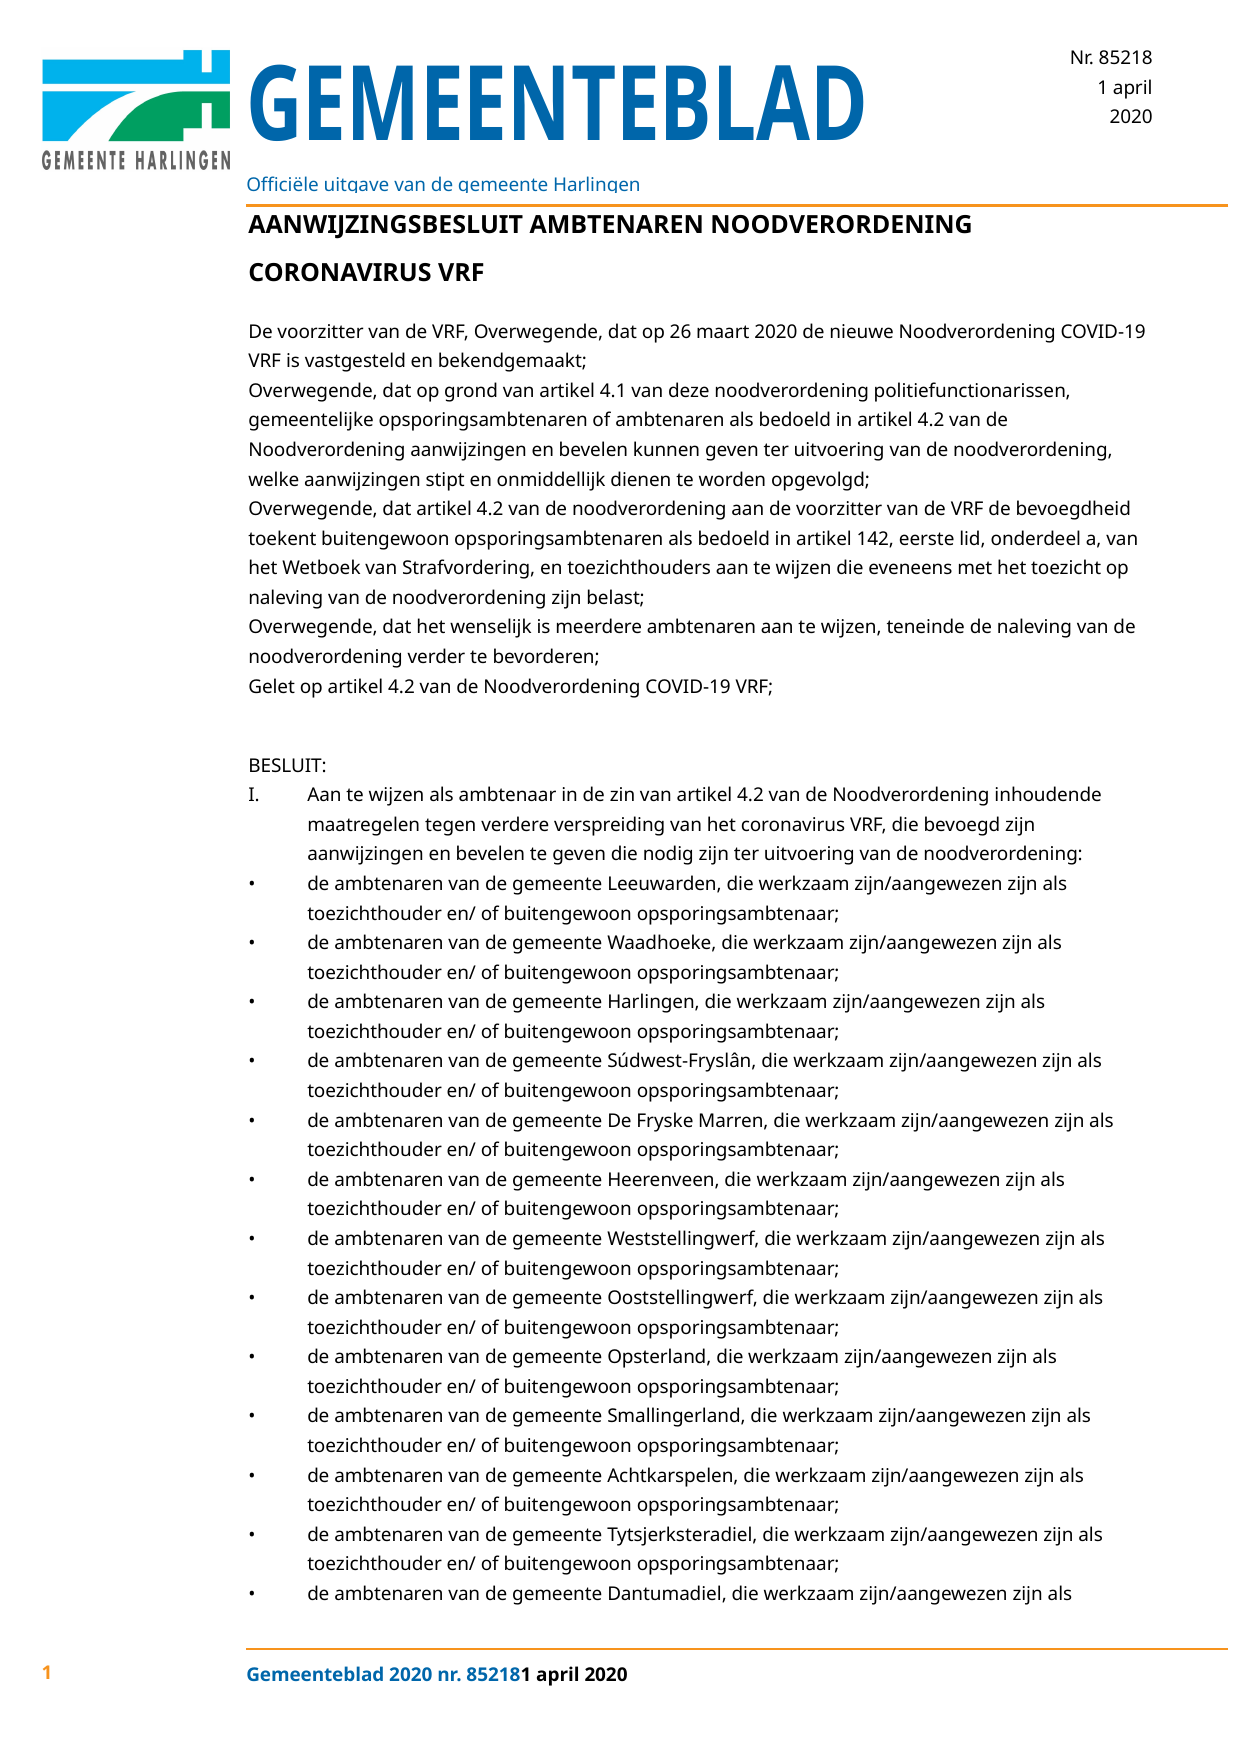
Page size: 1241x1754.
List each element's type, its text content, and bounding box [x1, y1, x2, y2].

list de ambtenaren van de gemeente Heerenveen, die werkzaam zijn/aangewezen zijn als toezichthouder en/ of buitengewoon opsporingsambtenaar; [248, 1166, 1152, 1221]
list de ambtenaren van de gemeente Opsterland, die werkzaam zijn/aangewezen zijn als toezichthouder en/ of buitengewoon opsporingsambtenaar; [248, 1343, 1152, 1399]
text Gelet op artikel 4.2 van de Noodverordening COVID-19 VRF; [248, 673, 1152, 699]
text AANWIJZINGSBESLUIT AMBTENAREN NOODVERORDENING CORONAVIRUS VRF [248, 207, 1152, 288]
list de ambtenaren van de gemeente Dantumadiel, die werkzaam zijn/aangewezen zijn als [248, 1580, 1152, 1606]
list de ambtenaren van de gemeente Weststellingwerf, die werkzaam zijn/aangewezen zijn als toezichthouder en/ of buitengewoon opsporingsambtenaar; [248, 1225, 1152, 1280]
text Overwegende, dat het wenselijk is meerdere ambtenaren aan te wijzen, teneinde de naleving van de noodverordening verder te bevorderen; [248, 614, 1152, 669]
list de ambtenaren van de gemeente Ooststellingwerf, die werkzaam zijn/aangewezen zijn als toezichthouder en/ of buitengewoon opsporingsambtenaar; [248, 1284, 1152, 1339]
list Aan te wijzen als ambtenaar in de zin van artikel 4.2 van de Noodverordening inhoudende maatregelen tegen verdere verspreiding van het coronavirus VRF, die bevoegd zijn aanwijzingen en bevelen te geven die nodig zijn ter uitvoering van de noodverordening: [248, 781, 1152, 866]
list de ambtenaren van de gemeente Tytsjerksteradiel, die werkzaam zijn/aangewezen zijn als toezichthouder en/ of buitengewoon opsporingsambtenaar; [248, 1521, 1152, 1576]
list de ambtenaren van de gemeente De Fryske Marren, die werkzaam zijn/aangewezen zijn als toezichthouder en/ of buitengewoon opsporingsambtenaar; [248, 1107, 1152, 1162]
list de ambtenaren van de gemeente Súdwest-Fryslân, die werkzaam zijn/aangewezen zijn als toezichthouder en/ of buitengewoon opsporingsambtenaar; [248, 1048, 1152, 1103]
list de ambtenaren van de gemeente Harlingen, die werkzaam zijn/aangewezen zijn als toezichthouder en/ of buitengewoon opsporingsambtenaar; [248, 988, 1152, 1044]
text Overwegende, dat op grond van artikel 4.1 van deze noodverordening politiefunctionarissen, gemeentelijke opsporingsambtenaren of ambtenaren als bedoeld in artikel 4.2 van de Noodverordening aanwijzingen en bevelen kunnen geven ter uitvoering van de noodverordening, welke aanwijzingen stipt en onmiddellijk dienen te worden opgevolgd; [248, 377, 1152, 492]
text Overwegende, dat artikel 4.2 van de noodverordening aan de voorzitter van de VRF de bevoegdheid toekent buitengewoon opsporingsambtenaren als bedoeld in artikel 142, eerste lid, onderdeel a, van het Wetboek van Strafvordering, en toezichthouders aan te wijzen die eveneens met het toezicht op naleving van de noodverordening zijn belast; [248, 495, 1152, 610]
list de ambtenaren van de gemeente Smallingerland, die werkzaam zijn/aangewezen zijn als toezichthouder en/ of buitengewoon opsporingsambtenaar; [248, 1403, 1152, 1458]
text De voorzitter van de VRF, Overwegende, dat op 26 maart 2020 de nieuwe Noodverordening COVID-19 VRF is vastgesteld en bekendgemaakt; [248, 318, 1152, 373]
list de ambtenaren van de gemeente Leeuwarden, die werkzaam zijn/aangewezen zijn als toezichthouder en/ of buitengewoon opsporingsambtenaar; [248, 870, 1152, 925]
list de ambtenaren van de gemeente Achtkarspelen, die werkzaam zijn/aangewezen zijn als toezichthouder en/ of buitengewoon opsporingsambtenaar; [248, 1462, 1152, 1517]
text BESLUIT: [248, 752, 1152, 777]
list de ambtenaren van de gemeente Waadhoeke, die werkzaam zijn/aangewezen zijn als toezichthouder en/ of buitengewoon opsporingsambtenaar; [248, 929, 1152, 984]
picture [41, 47, 231, 172]
